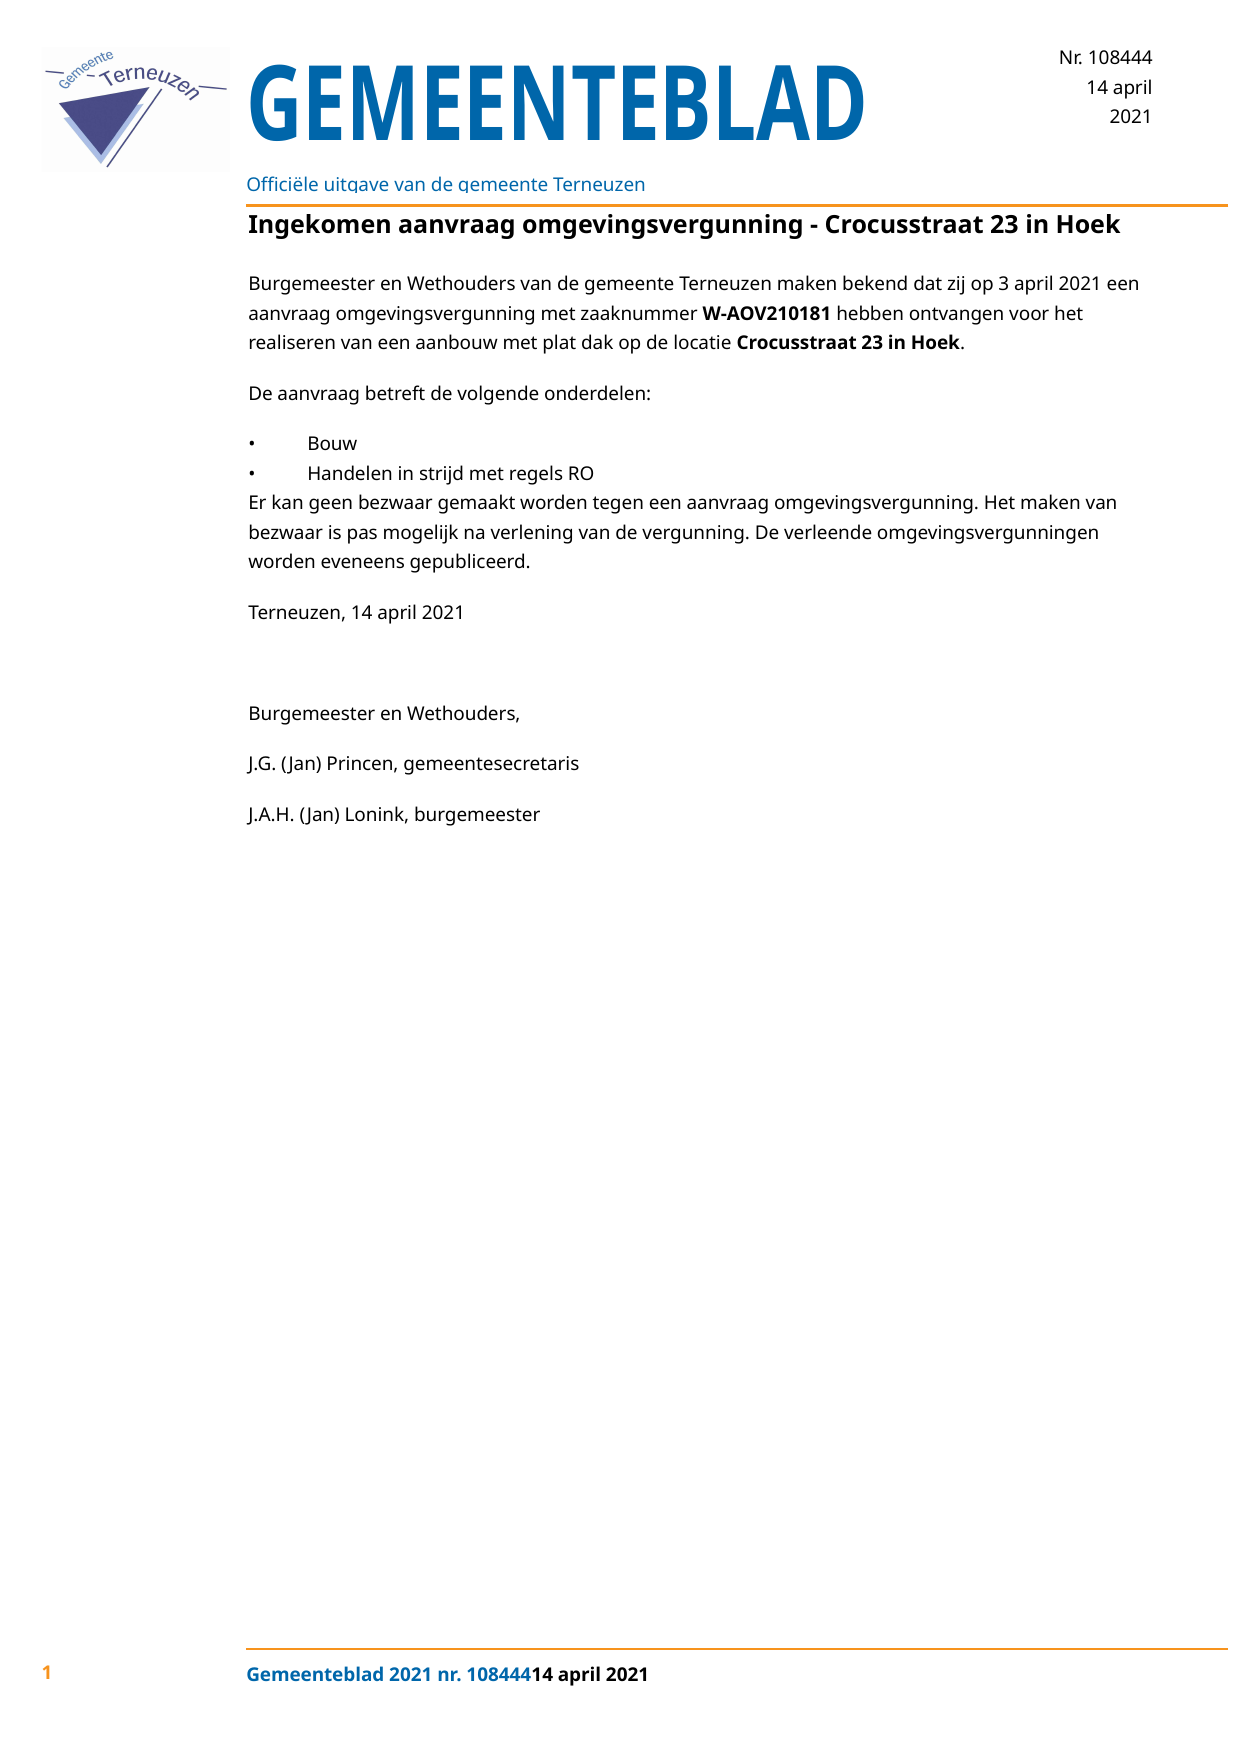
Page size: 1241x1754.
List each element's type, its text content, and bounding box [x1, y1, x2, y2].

list Bouw [248, 430, 1152, 456]
picture [41, 47, 231, 172]
text J.G. (Jan) Princen, gemeentesecretaris [248, 750, 1152, 776]
text Burgemeester en Wethouders van de gemeente Terneuzen maken bekend dat zij op 3 april 2021 een aanvraag omgevingsvergunning met zaaknummer W-AOV210181 hebben ontvangen voor het realiseren van een aanbouw met plat dak op de locatie Crocusstraat 23 in Hoek. [248, 270, 1152, 355]
text Ingekomen aanvraag omgevingsvergunning - Crocusstraat 23 in Hoek [248, 207, 1152, 241]
text J.A.H. (Jan) Lonink, burgemeester [248, 801, 1152, 826]
text Er kan geen bezwaar gemaakt worden tegen een aanvraag omgevingsvergunning. Het maken van bezwaar is pas mogelijk na verlening van de vergunning. De verleende omgevingsvergunningen worden eveneens gepubliceerd. [248, 489, 1152, 574]
text Terneuzen, 14 april 2021 [248, 599, 1152, 625]
text Burgemeester en Wethouders, [248, 700, 1152, 726]
text De aanvraag betreft de volgende onderdelen: [248, 380, 1152, 406]
list Handelen in strijd met regels RO [248, 460, 1152, 486]
